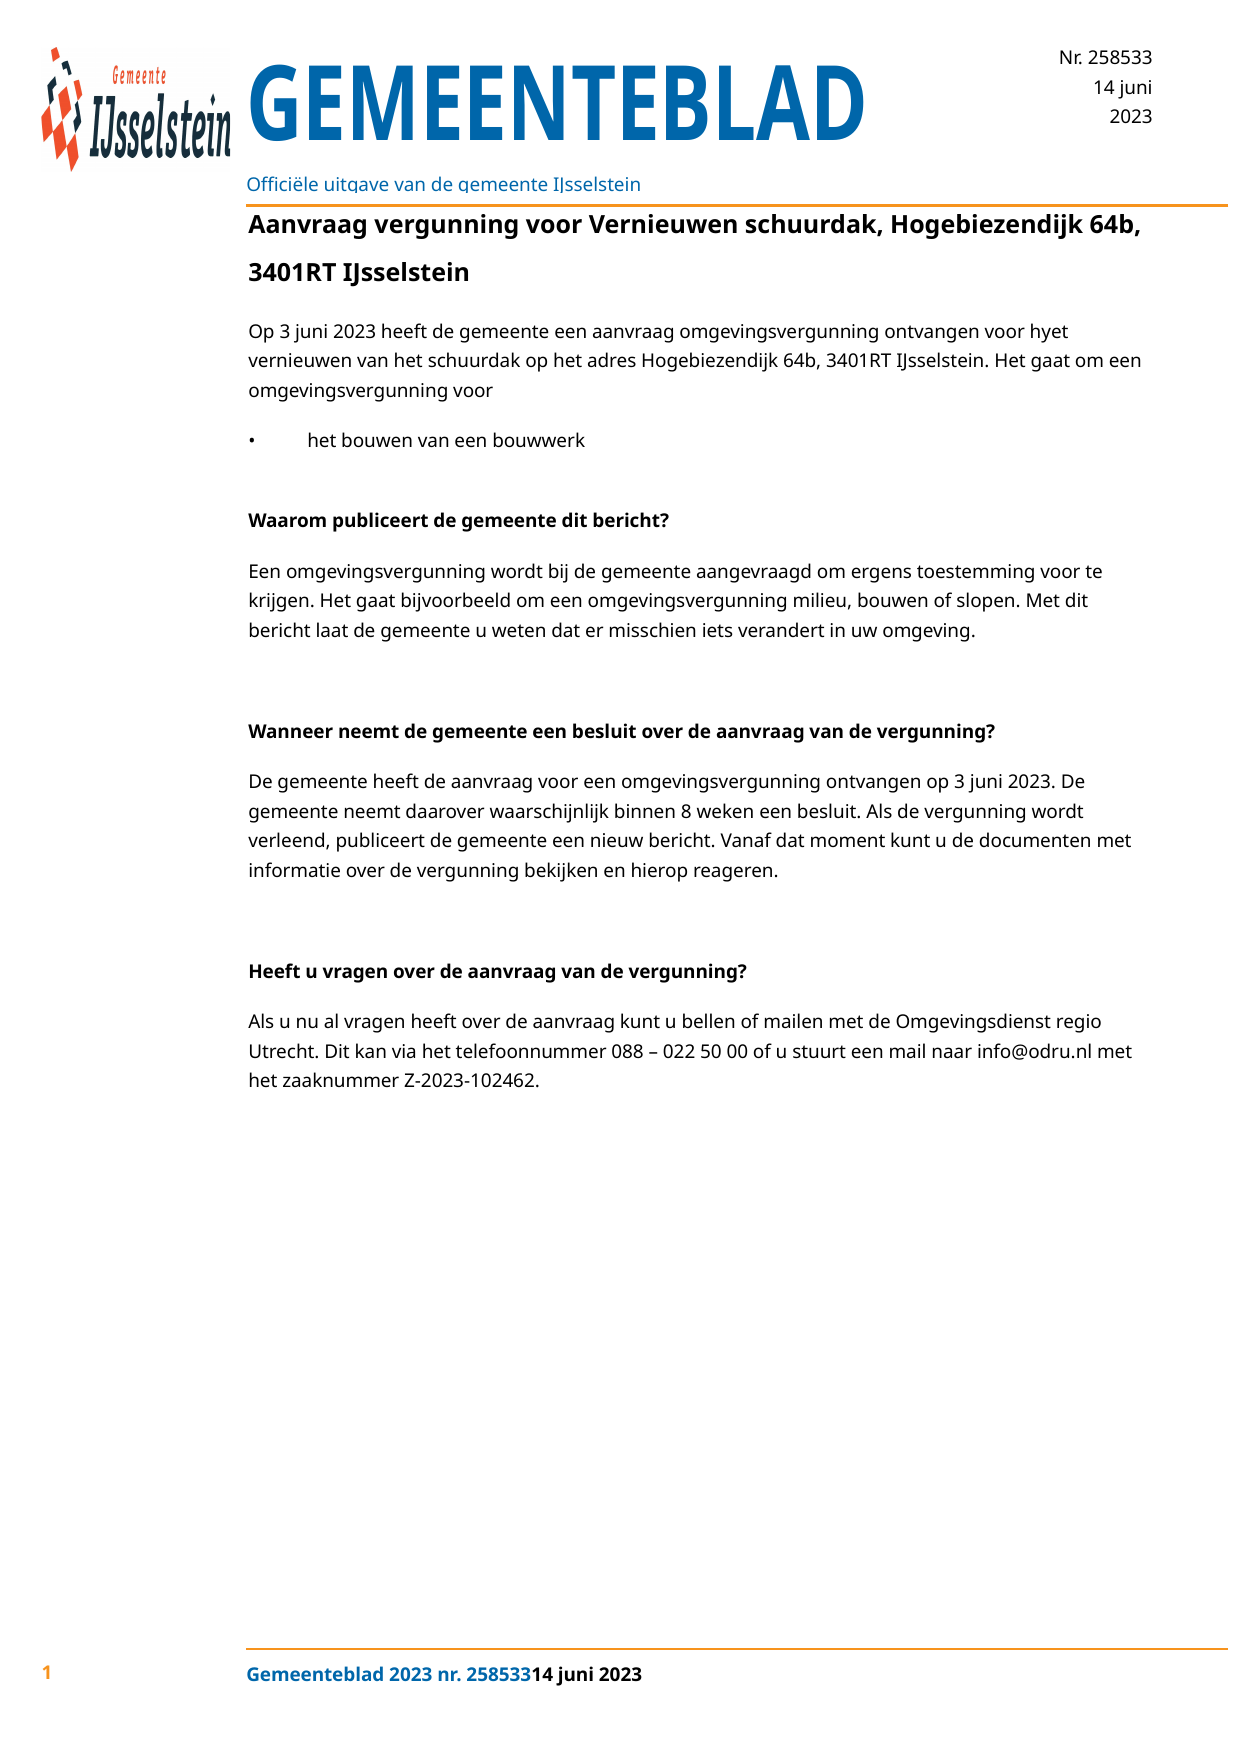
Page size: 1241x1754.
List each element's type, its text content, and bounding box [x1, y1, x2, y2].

text Als u nu al vragen heeft over de aanvraag kunt u bellen of mailen met de Omgevingsdienst regio Utrecht. Dit kan via het telefoonnummer 088 – 022 50 00 of u stuurt een mail naar info@odru.nl met het zaaknummer Z-2023-102462. [248, 1008, 1152, 1093]
text Heeft u vragen over de aanvraag van de vergunning? [248, 958, 1152, 984]
text Aanvraag vergunning voor Vernieuwen schuurdak, Hogebiezendijk 64b, 3401RT IJsselstein [248, 207, 1152, 288]
text Op 3 juni 2023 heeft de gemeente een aanvraag omgevingsvergunning ontvangen voor hyet vernieuwen van het schuurdak op het adres Hogebiezendijk 64b, 3401RT IJsselstein. Het gaat om een omgevingsvergunning voor [248, 318, 1152, 403]
text Waarom publiceert de gemeente dit bericht? [248, 507, 1152, 533]
text De gemeente heeft de aanvraag voor een omgevingsvergunning ontvangen op 3 juni 2023. De gemeente neemt daarover waarschijnlijk binnen 8 weken een besluit. Als de vergunning wordt verleend, publiceert de gemeente een nieuw bericht. Vanaf dat moment kunt u de documenten met informatie over de vergunning bekijken en hierop reageren. [248, 768, 1152, 883]
text Wanneer neemt de gemeente een besluit over de aanvraag van de vergunning? [248, 718, 1152, 744]
list het bouwen van een bouwwerk [248, 427, 1152, 453]
text Een omgevingsvergunning wordt bij de gemeente aangevraagd om ergens toestemming voor te krijgen. Het gaat bijvoorbeeld om een omgevingsvergunning milieu, bouwen of slopen. Met dit bericht laat de gemeente u weten dat er misschien iets verandert in uw omgeving. [248, 558, 1152, 643]
picture [41, 47, 231, 172]
